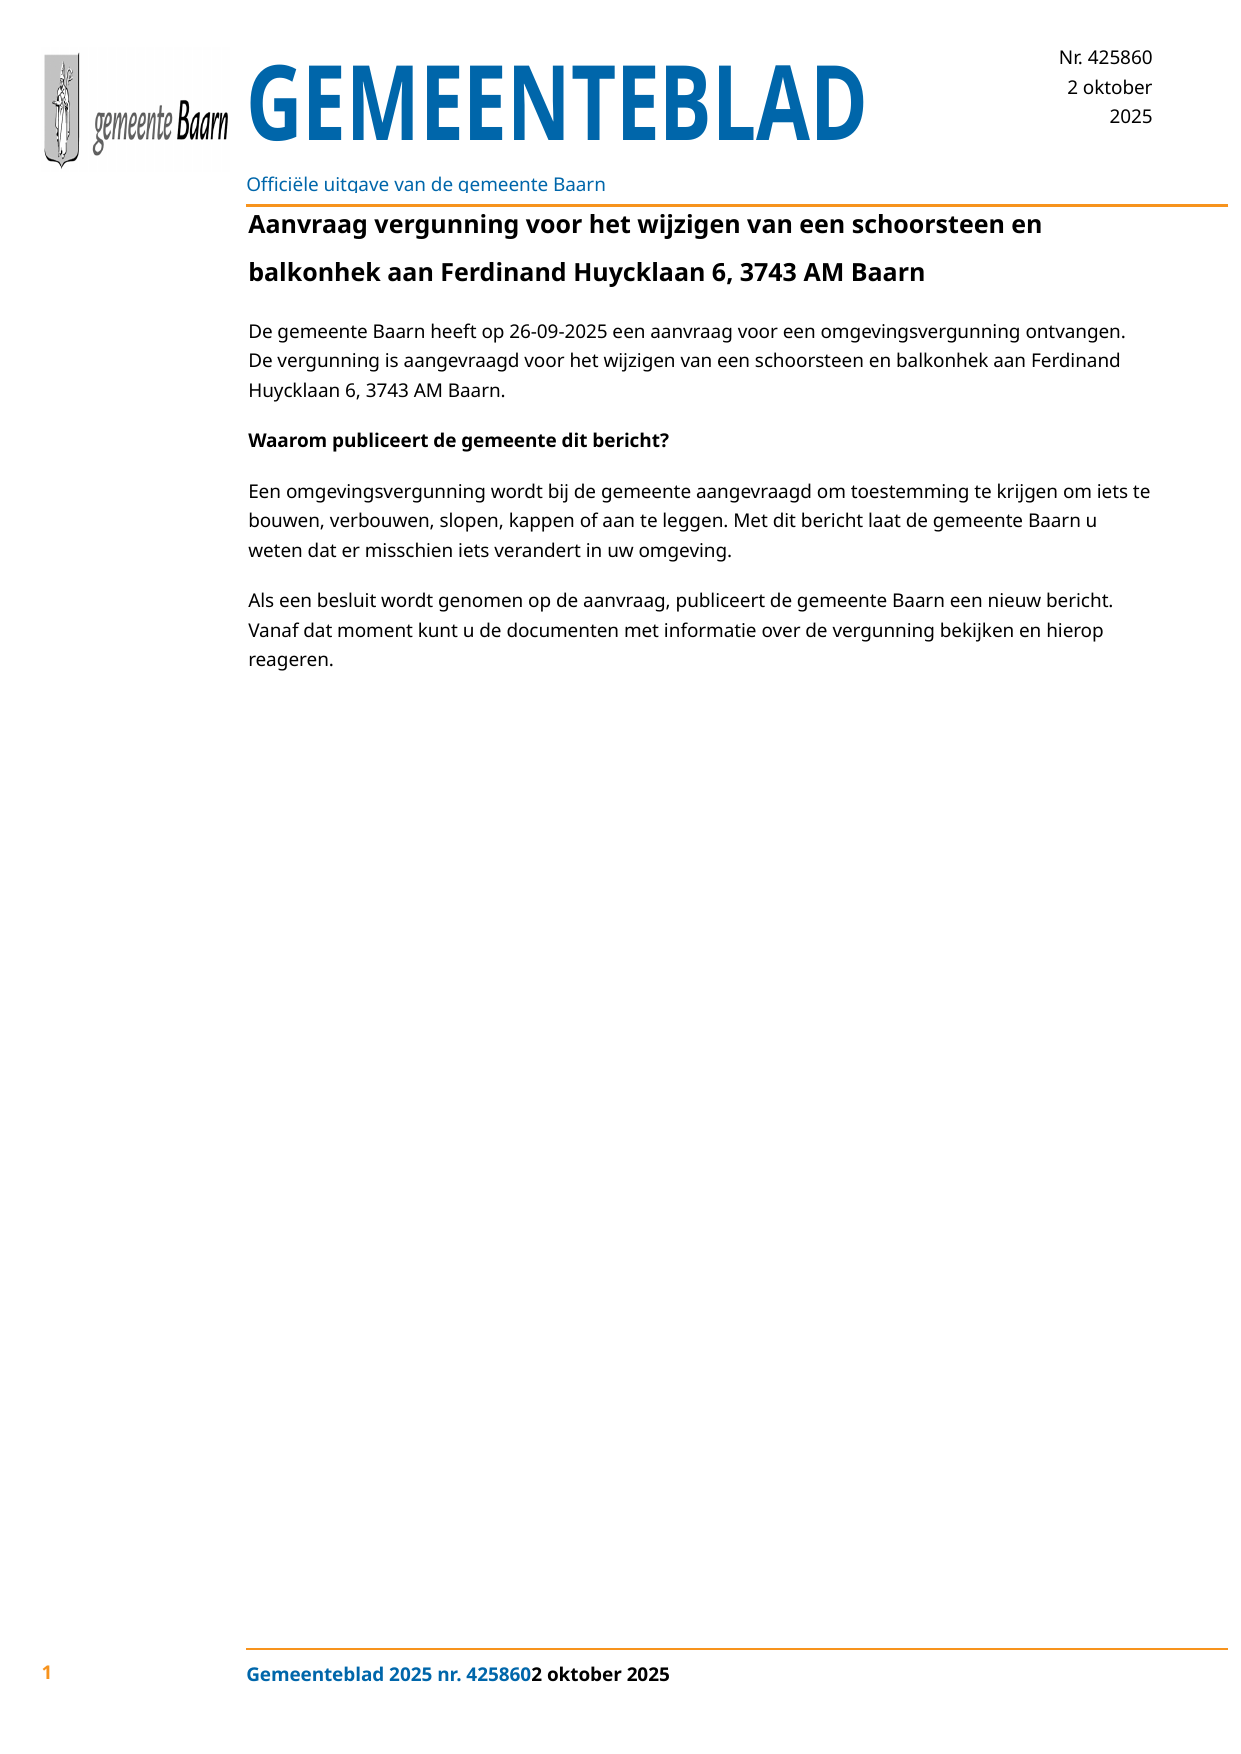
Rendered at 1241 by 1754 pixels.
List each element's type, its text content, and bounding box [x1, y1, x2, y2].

text Aanvraag vergunning voor het wijzigen van een schoorsteen en balkonhek aan Ferdinand Huycklaan 6, 3743 AM Baarn [248, 207, 1152, 288]
picture [41, 47, 231, 172]
text Als een besluit wordt genomen op de aanvraag, publiceert de gemeente Baarn een nieuw bericht. Vanaf dat moment kunt u de documenten met informatie over de vergunning bekijken en hierop reageren. [248, 587, 1152, 672]
text Een omgevingsvergunning wordt bij de gemeente aangevraagd om toestemming te krijgen om iets te bouwen, verbouwen, slopen, kappen of aan te leggen. Met dit bericht laat de gemeente Baarn u weten dat er misschien iets verandert in uw omgeving. [248, 478, 1152, 563]
text Waarom publiceert de gemeente dit bericht? [248, 427, 1152, 453]
text De gemeente Baarn heeft op 26-09-2025 een aanvraag voor een omgevingsvergunning ontvangen. De vergunning is aangevraagd voor het wijzigen van een schoorsteen en balkonhek aan Ferdinand Huycklaan 6, 3743 AM Baarn. [248, 318, 1152, 403]
